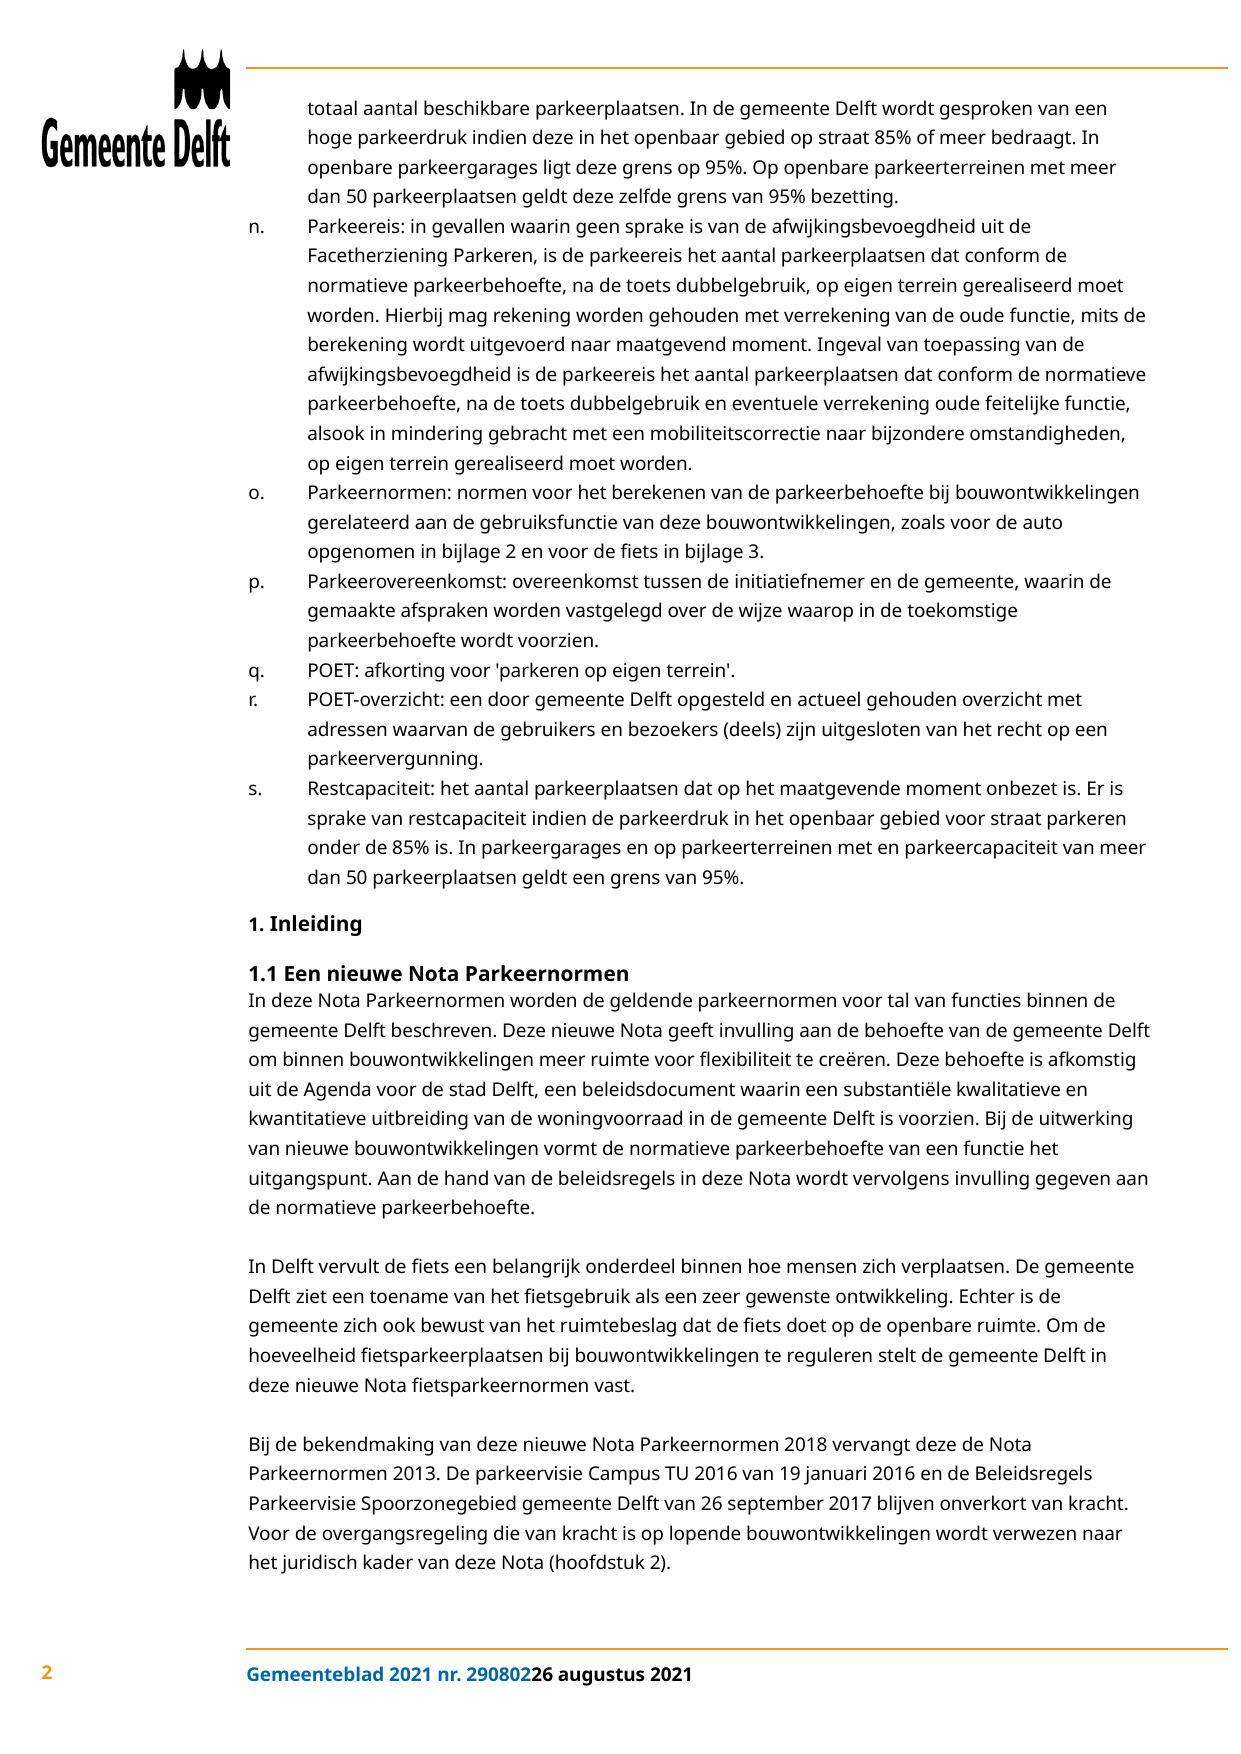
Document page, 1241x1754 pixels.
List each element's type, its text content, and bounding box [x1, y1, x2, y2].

list POET: afkorting voor 'parkeren op eigen terrein'. [248, 657, 1152, 683]
list totaal aantal beschikbare parkeerplaatsen. In de gemeente Delft wordt gesproken van een hoge parkeerdruk indien deze in het openbaar gebied op straat 85% of meer bedraagt. In openbare parkeergarages ligt deze grens op 95%. Op openbare parkeerterreinen met meer dan 50 parkeerplaatsen geldt deze zelfde grens van 95% bezetting. [248, 95, 1152, 209]
list Parkeereis: in gevallen waarin geen sprake is van de afwijkingsbevoegdheid uit de Facetherziening Parkeren, is de parkeereis het aantal parkeerplaatsen dat conform de normatieve parkeerbehoefte, na de toets dubbelgebruik, op eigen terrein gerealiseerd moet worden. Hierbij mag rekening worden gehouden met verrekening van de oude functie, mits de berekening wordt uitgevoerd naar maatgevend moment. Ingeval van toepassing van de afwijkingsbevoegdheid is de parkeereis het aantal parkeerplaatsen dat conform de normatieve parkeerbehoefte, na de toets dubbelgebruik en eventuele verrekening oude feitelijke functie, alsook in mindering gebracht met een mobiliteitscorrectie naar bijzondere omstandigheden, op eigen terrein gerealiseerd moet worden. [248, 213, 1152, 476]
text In Delft vervult de fiets een belangrijk onderdeel binnen hoe mensen zich verplaatsen. De gemeente Delft ziet een toename van het fietsgebruik als een zeer gewenste ontwikkeling. Echter is de gemeente zich ook bewust van het ruimtebeslag dat de fiets doet op de openbare ruimte. Om de hoeveelheid fietsparkeerplaatsen bij bouwontwikkelingen te reguleren stelt de gemeente Delft in deze nieuwe Nota fietsparkeernormen vast. [248, 1253, 1152, 1398]
list POET-overzicht: een door gemeente Delft opgesteld en actueel gehouden overzicht met adressen waarvan de gebruikers en bezoekers (deels) zijn uitgesloten van het recht op een parkeervergunning. [248, 686, 1152, 771]
picture [41, 47, 231, 172]
list Parkeernormen: normen voor het berekenen van de parkeerbehoefte bij bouwontwikkelingen gerelateerd aan de gebruiksfunctie van deze bouwontwikkelingen, zoals voor de auto opgenomen in bijlage 2 en voor de fiets in bijlage 3. [248, 479, 1152, 564]
text 1.1 Een nieuwe Nota Parkeernormen [248, 959, 1152, 987]
list Parkeerovereenkomst: overeenkomst tussen de initiatiefnemer en de gemeente, waarin de gemaakte afspraken worden vastgelegd over de wijze waarop in de toekomstige parkeerbehoefte wordt voorzien. [248, 568, 1152, 653]
text Bij de bekendmaking van deze nieuwe Nota Parkeernormen 2018 vervangt deze de Nota Parkeernormen 2013. De parkeervisie Campus TU 2016 van 19 januari 2016 en de Beleidsregels Parkeervisie Spoorzonegebied gemeente Delft van 26 september 2017 blijven onverkort van kracht. Voor de overgangsregeling die van kracht is op lopende bouwontwikkelingen wordt verwezen naar het juridisch kader van deze Nota (hoofdstuk 2). [248, 1431, 1152, 1575]
text In deze Nota Parkeernormen worden de geldende parkeernormen voor tal van functies binnen de gemeente Delft beschreven. Deze nieuwe Nota geeft invulling aan de behoefte van de gemeente Delft om binnen bouwontwikkelingen meer ruimte voor flexibiliteit te creëren. Deze behoefte is afkomstig uit de Agenda voor de stad Delft, een beleidsdocument waarin een substantiële kwalitatieve en kwantitatieve uitbreiding van de woningvoorraad in de gemeente Delft is voorzien. Bij de uitwerking van nieuwe bouwontwikkelingen vormt de normatieve parkeerbehoefte van een functie het uitgangspunt. Aan de hand van de beleidsregels in deze Nota wordt vervolgens invulling gegeven aan de normatieve parkeerbehoefte. [248, 987, 1152, 1220]
text 1. Inleiding [248, 909, 1152, 938]
list Restcapaciteit: het aantal parkeerplaatsen dat op het maatgevende moment onbezet is. Er is sprake van restcapaciteit indien de parkeerdruk in het openbaar gebied voor straat parkeren onder de 85% is. In parkeergarages en op parkeerterreinen met en parkeercapaciteit van meer dan 50 parkeerplaatsen geldt een grens van 95%. [248, 775, 1152, 890]
